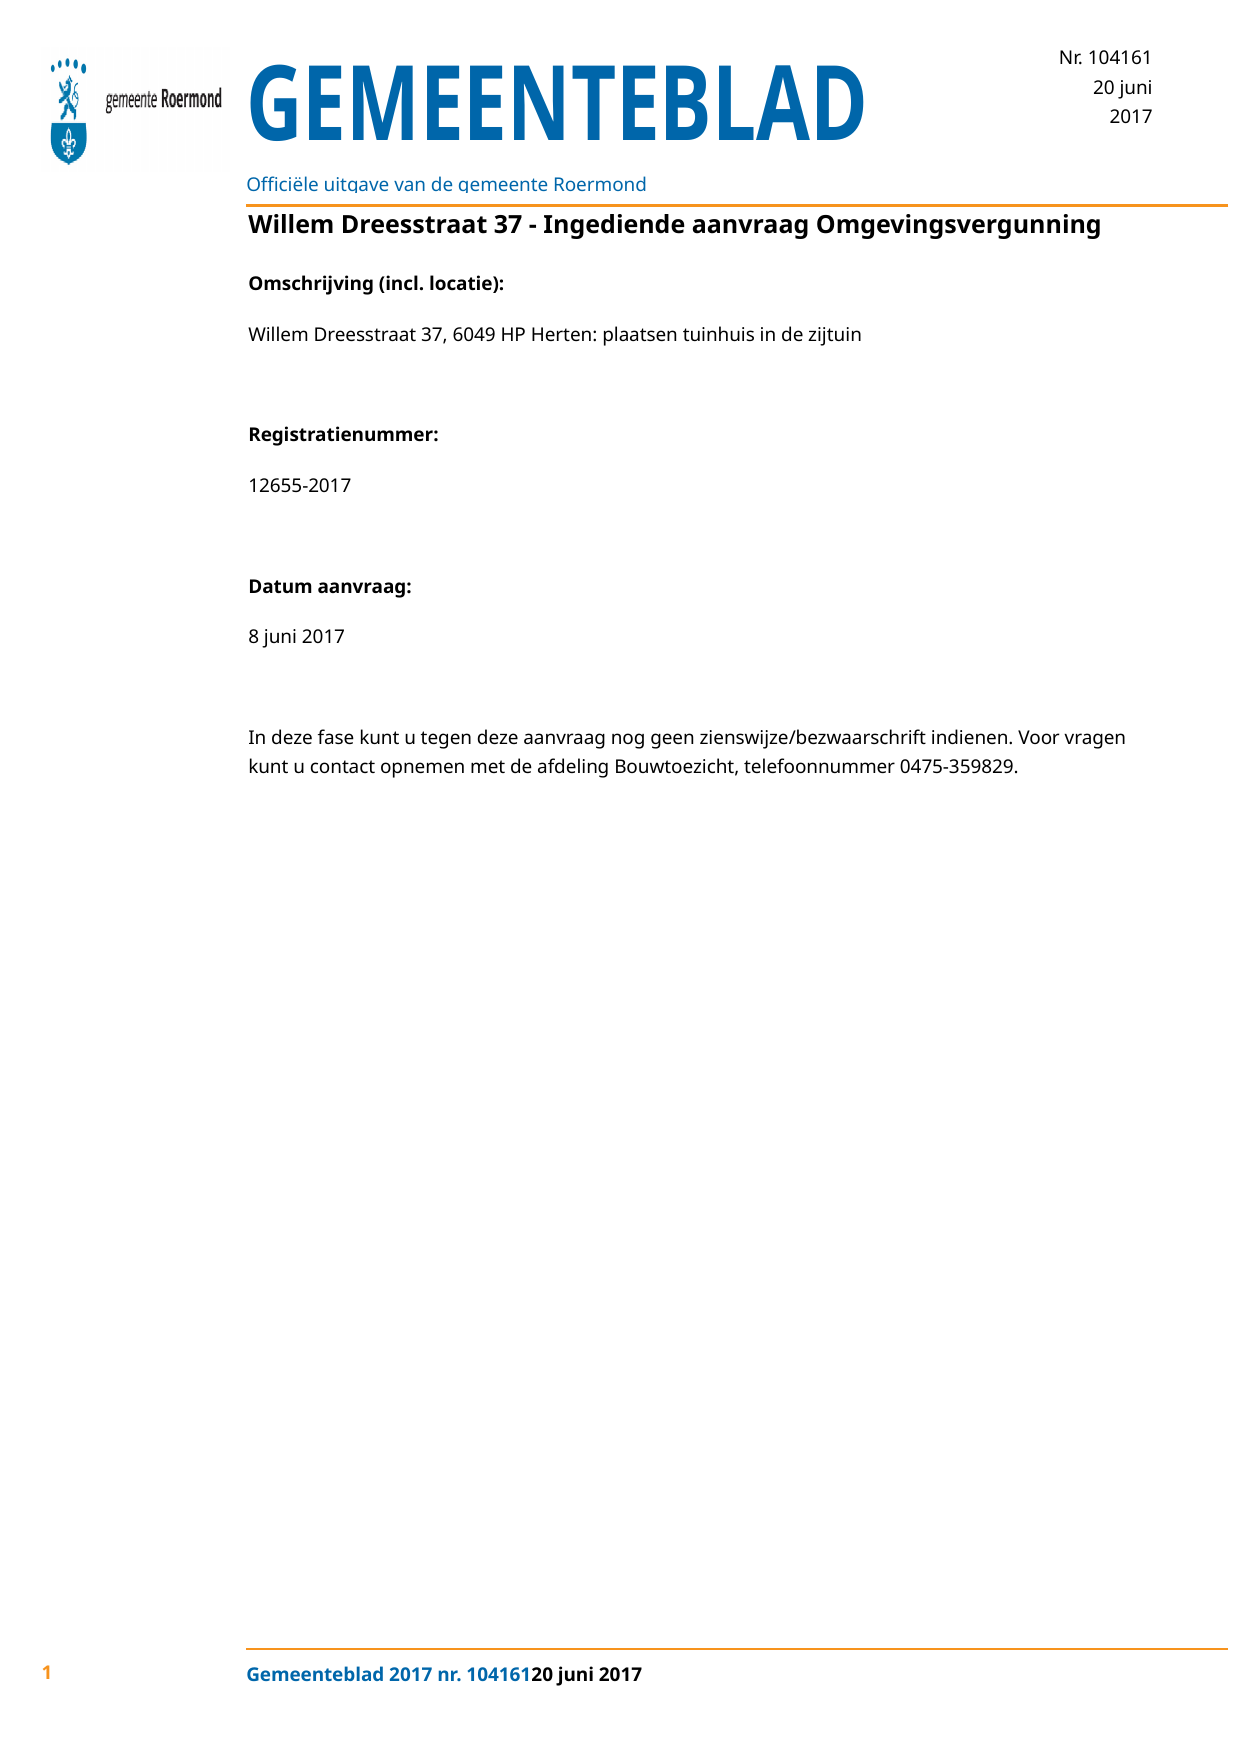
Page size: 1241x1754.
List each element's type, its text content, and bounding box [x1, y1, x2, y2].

text 8 juni 2017 [248, 623, 1152, 649]
text Registratienummer: [248, 422, 1152, 447]
text Willem Dreesstraat 37 - Ingediende aanvraag Omgevingsvergunning [248, 207, 1152, 241]
picture [41, 47, 231, 172]
text 12655-2017 [248, 472, 1152, 498]
text In deze fase kunt u tegen deze aanvraag nog geen zienswijze/bezwaarschrift indienen. Voor vragen kunt u contact opnemen met de afdeling Bouwtoezicht, telefoonnummer 0475-359829. [248, 724, 1152, 779]
text Omschrijving (incl. locatie): [248, 270, 1152, 296]
text Willem Dreesstraat 37, 6049 HP Herten: plaatsen tuinhuis in de zijtuin [248, 321, 1152, 346]
text Datum aanvraag: [248, 573, 1152, 598]
